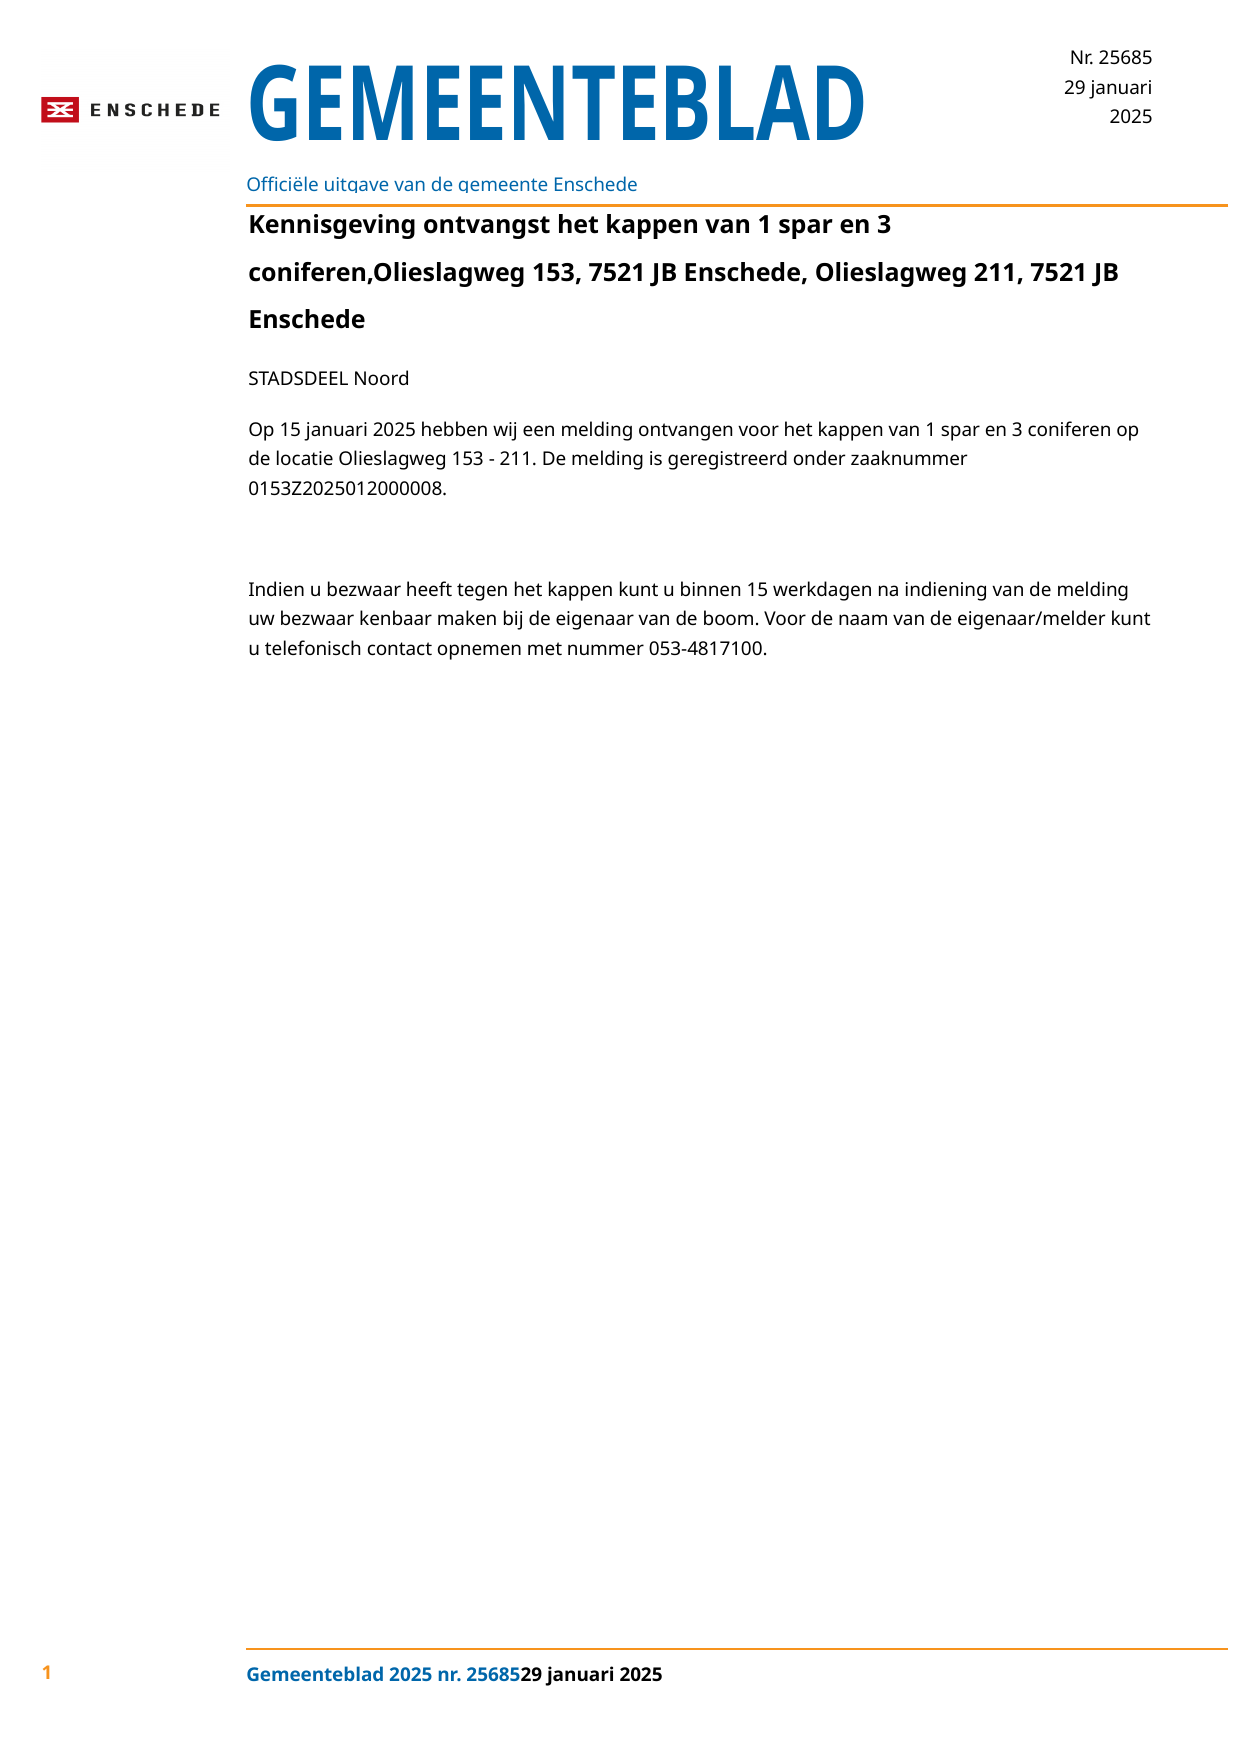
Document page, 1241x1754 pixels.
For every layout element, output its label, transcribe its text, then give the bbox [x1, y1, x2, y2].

text STADSDEEL Noord [248, 366, 1152, 391]
text Op 15 januari 2025 hebben wij een melding ontvangen voor het kappen van 1 spar en 3 coniferen op de locatie Olieslagweg 153 - 211. De melding is geregistreerd onder zaaknummer 0153Z2025012000008. [248, 416, 1152, 501]
text Indien u bezwaar heeft tegen het kappen kunt u binnen 15 werkdagen na indiening van de melding uw bezwaar kenbaar maken bij de eigenaar van de boom. Voor de naam van de eigenaar/melder kunt u telefonisch contact opnemen met nummer 053-4817100. [248, 576, 1152, 661]
picture [41, 47, 231, 172]
text Kennisgeving ontvangst het kappen van 1 spar en 3 coniferen,Olieslagweg 153, 7521 JB Enschede, Olieslagweg 211, 7521 JB Enschede [248, 207, 1152, 336]
